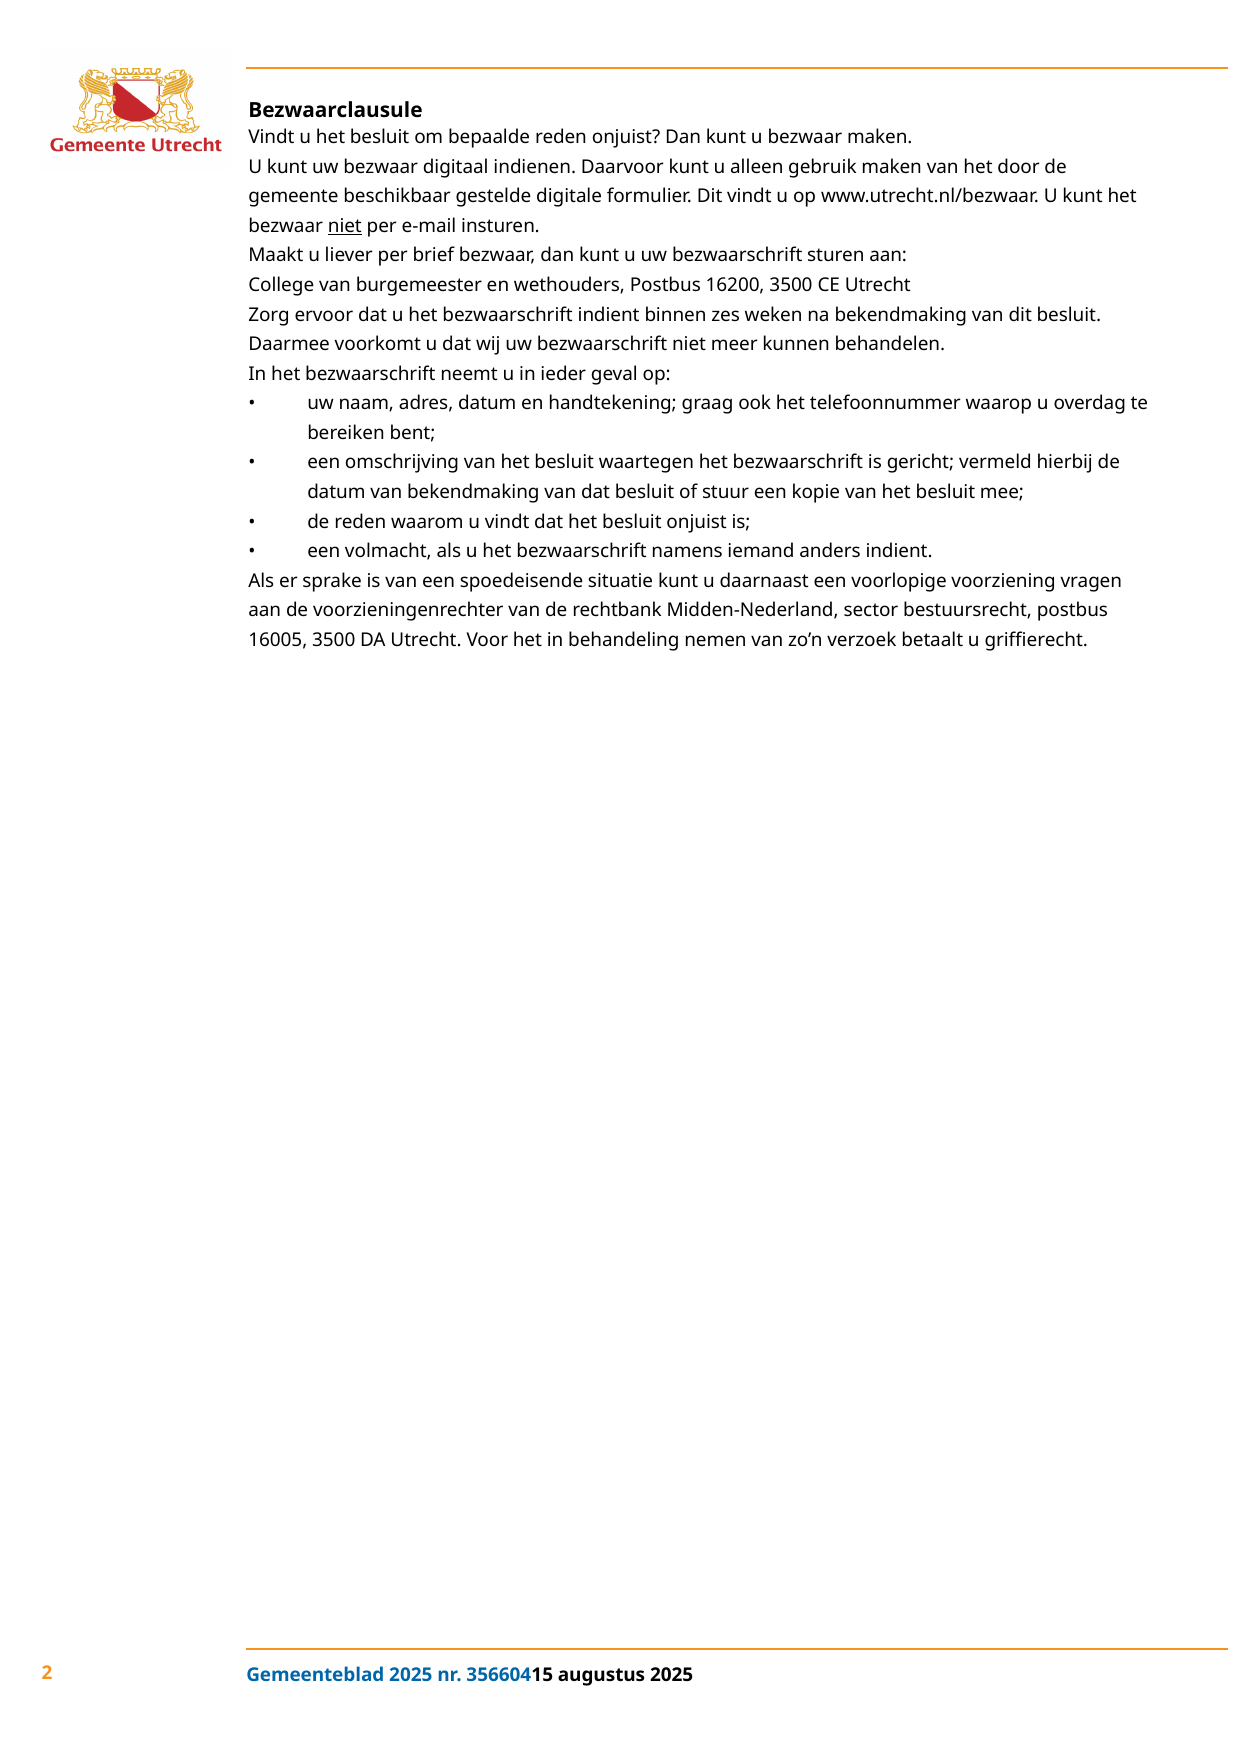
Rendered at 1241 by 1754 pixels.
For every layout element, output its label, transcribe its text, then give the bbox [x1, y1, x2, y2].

text Maakt u liever per brief bezwaar, dan kunt u uw bezwaarschrift sturen aan: [248, 242, 1152, 267]
list een volmacht, als u het bezwaarschrift namens iemand anders indient. [248, 537, 1152, 563]
text College van burgemeester en wethouders, Postbus 16200, 3500 CE Utrecht [248, 271, 1152, 297]
list een omschrijving van het besluit waartegen het bezwaarschrift is gericht; vermeld hierbij de datum van bekendmaking van dat besluit of stuur een kopie van het besluit mee; [248, 449, 1152, 504]
list uw naam, adres, datum en handtekening; graag ook het telefoonnummer waarop u overdag te bereiken bent; [248, 389, 1152, 445]
text Bezwaarclausule [248, 95, 1152, 123]
text U kunt uw bezwaar digitaal indienen. Daarvoor kunt u alleen gebruik maken van het door de gemeente beschikbaar gestelde digitale formulier. Dit vindt u op www.utrecht.nl/bezwaar. U kunt het bezwaar niet per e-mail insturen. [248, 153, 1152, 238]
text Als er sprake is van een spoedeisende situatie kunt u daarnaast een voorlopige voorziening vragen aan de voorzieningenrechter van de rechtbank Midden-Nederland, sector bestuursrecht, postbus 16005, 3500 DA Utrecht. Voor het in behandeling nemen van zo’n verzoek betaalt u griffierecht. [248, 567, 1152, 652]
text Vindt u het besluit om bepaalde reden onjuist? Dan kunt u bezwaar maken. [248, 123, 1152, 149]
text Zorg ervoor dat u het bezwaarschrift indient binnen zes weken na bekendmaking van dit besluit. Daarmee voorkomt u dat wij uw bezwaarschrift niet meer kunnen behandelen. [248, 301, 1152, 356]
list de reden waarom u vindt dat het besluit onjuist is; [248, 508, 1152, 534]
text In het bezwaarschrift neemt u in ieder geval op: [248, 360, 1152, 386]
picture [41, 47, 231, 172]
